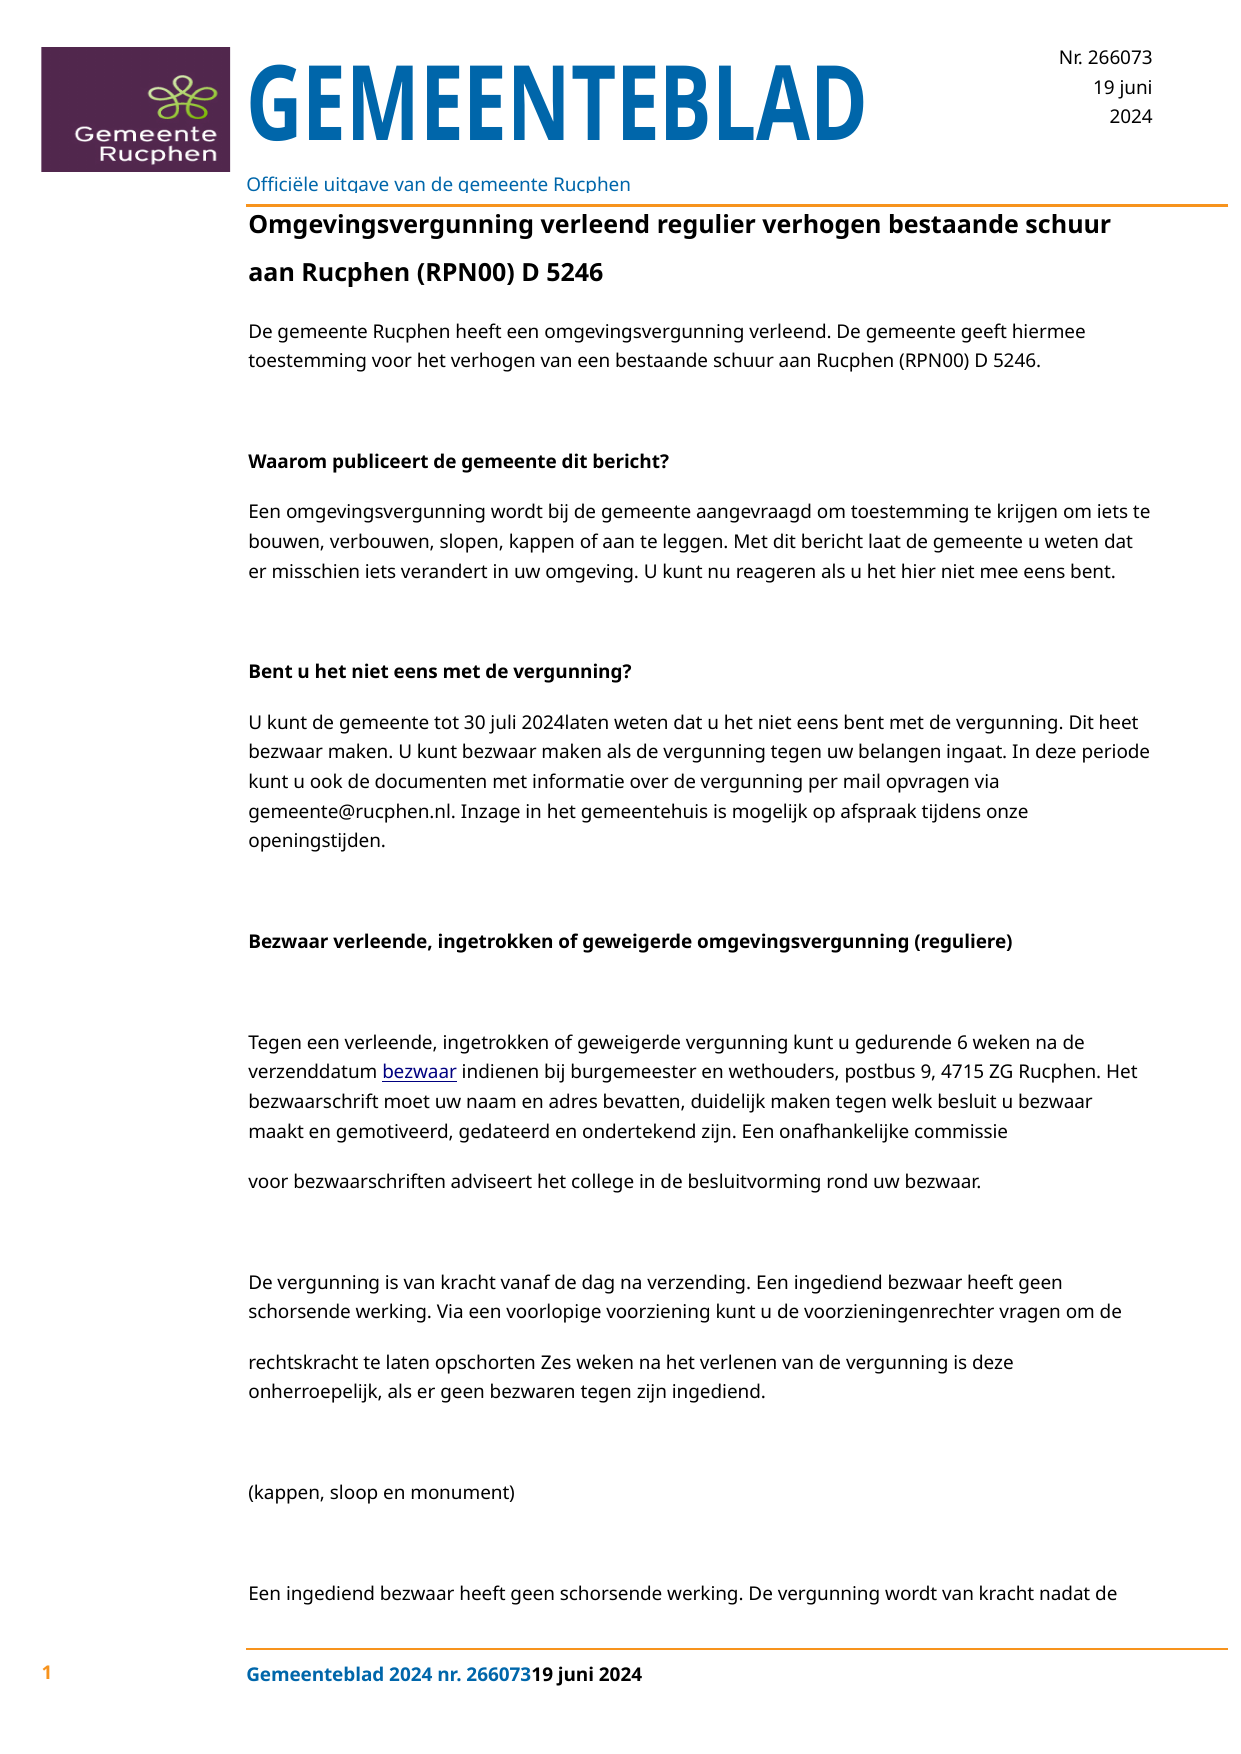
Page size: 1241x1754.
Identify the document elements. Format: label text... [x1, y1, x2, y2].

text Waarom publiceert de gemeente dit bericht? [248, 448, 1152, 474]
text Bent u het niet eens met de vergunning? [248, 659, 1152, 684]
text Bezwaar verleende, ingetrokken of geweigerde omgevingsvergunning (reguliere) [248, 928, 1152, 954]
text (kappen, sloop en monument) [248, 1479, 1152, 1505]
text De vergunning is van kracht vanaf de dag na verzending. Een ingediend bezwaar heeft geen schorsende werking. Via een voorlopige voorziening kunt u de voorzieningenrechter vragen om de [248, 1269, 1152, 1324]
text rechtskracht te laten opschorten Zes weken na het verlenen van de vergunning is deze onherroepelijk, als er geen bezwaren tegen zijn ingediend. [248, 1349, 1152, 1404]
text Tegen een verleende, ingetrokken of geweigerde vergunning kunt u gedurende 6 weken na de verzenddatum bezwaar indienen bij burgemeester en wethouders, postbus 9, 4715 ZG Rucphen. Het bezwaarschrift moet uw naam en adres bevatten, duidelijk maken tegen welk besluit u bezwaar maakt en gemotiveerd, gedateerd en ondertekend zijn. Een onafhankelijke commissie [248, 1029, 1152, 1144]
text Een ingediend bezwaar heeft geen schorsende werking. De vergunning wordt van kracht nadat de [248, 1580, 1152, 1606]
text U kunt de gemeente tot 30 juli 2024laten weten dat u het niet eens bent met de vergunning. Dit heet bezwaar maken. U kunt bezwaar maken als de vergunning tegen uw belangen ingaat. In deze periode kunt u ook de documenten met informatie over de vergunning per mail opvragen via gemeente@rucphen.nl. Inzage in het gemeentehuis is mogelijk op afspraak tijdens onze openingstijden. [248, 709, 1152, 853]
text voor bezwaarschriften adviseert het college in de besluitvorming rond uw bezwaar. [248, 1168, 1152, 1194]
text Omgevingsvergunning verleend regulier verhogen bestaande schuur aan Rucphen (RPN00) D 5246 [248, 207, 1152, 288]
picture [41, 47, 231, 172]
text Een omgevingsvergunning wordt bij de gemeente aangevraagd om toestemming te krijgen om iets te bouwen, verbouwen, slopen, kappen of aan te leggen. Met dit bericht laat de gemeente u weten dat er misschien iets verandert in uw omgeving. U kunt nu reageren als u het hier niet mee eens bent. [248, 499, 1152, 584]
text De gemeente Rucphen heeft een omgevingsvergunning verleend. De gemeente geeft hiermee toestemming voor het verhogen van een bestaande schuur aan Rucphen (RPN00) D 5246. [248, 318, 1152, 373]
